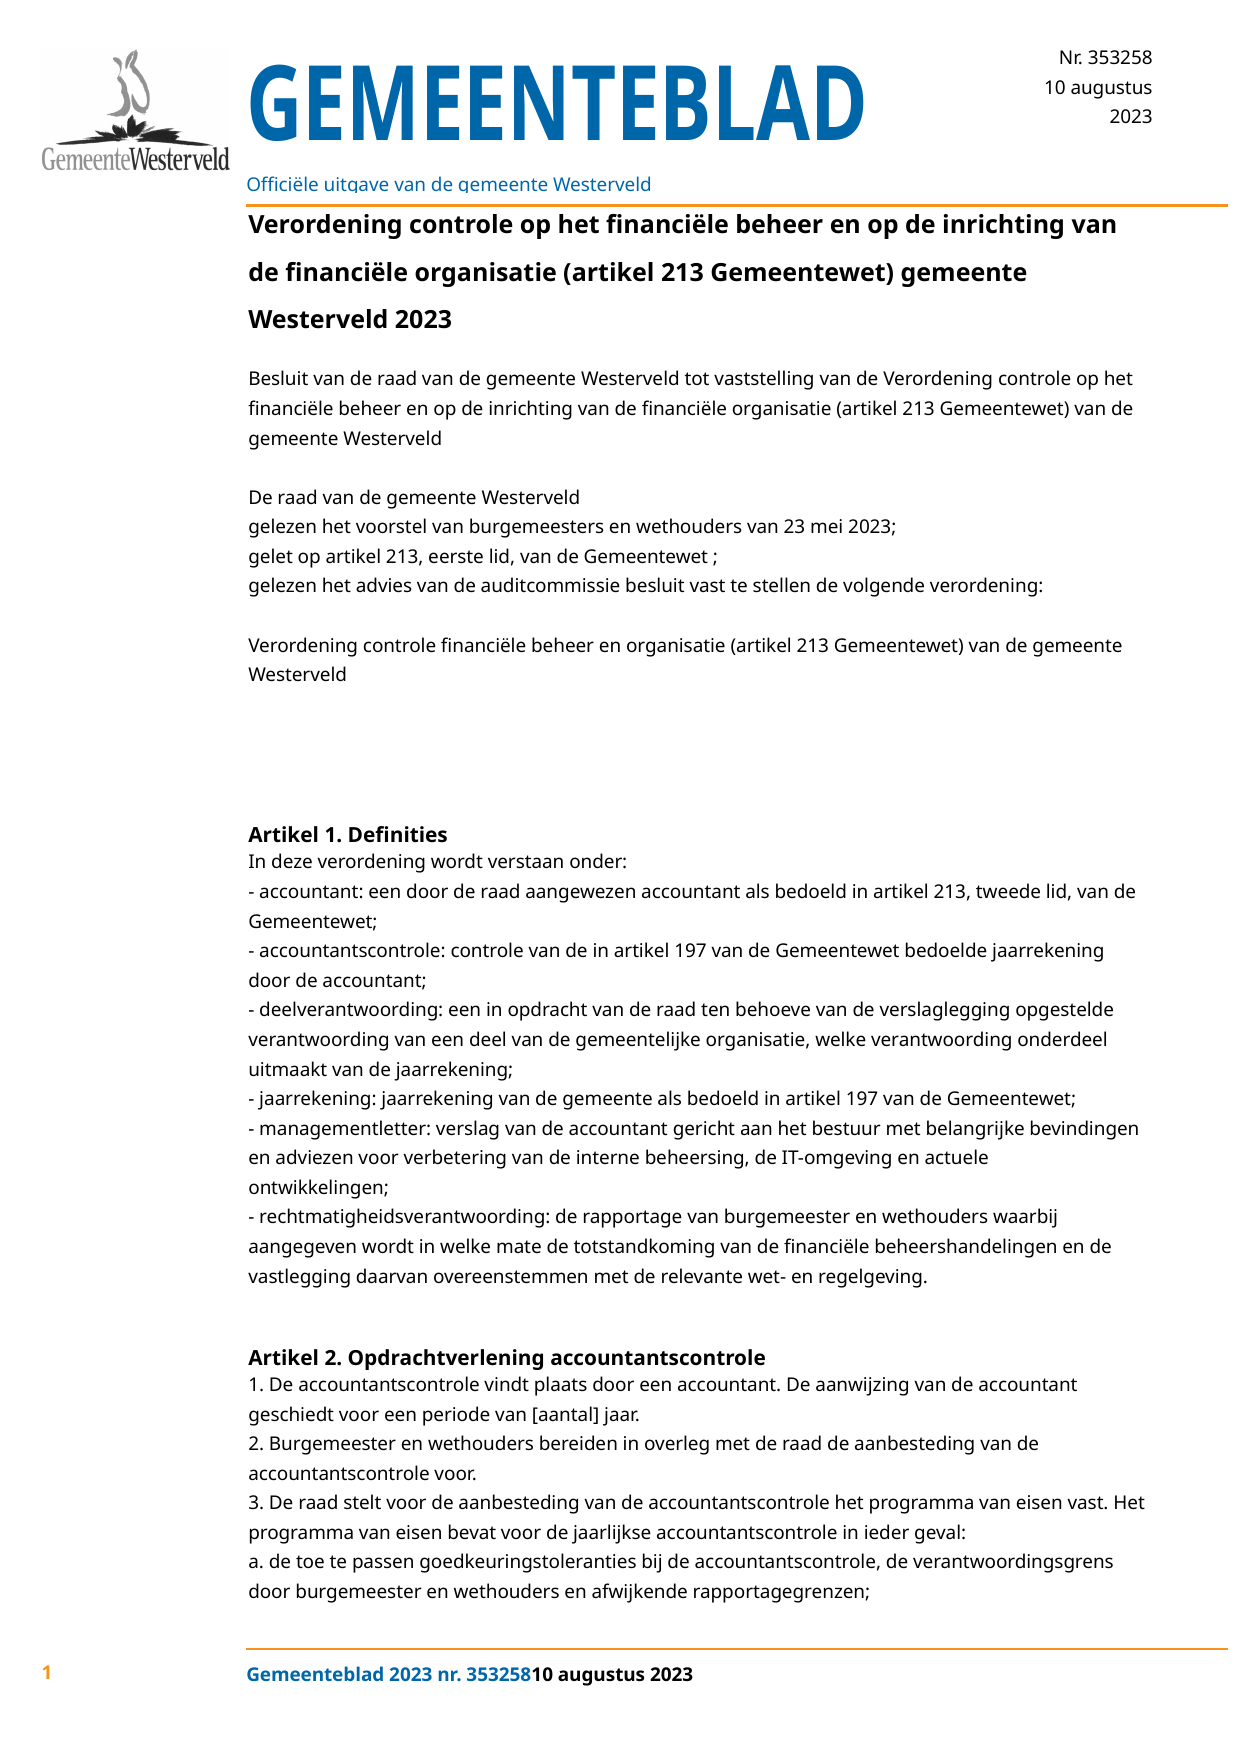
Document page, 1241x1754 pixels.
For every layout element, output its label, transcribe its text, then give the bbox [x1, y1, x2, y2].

text - accountantscontrole: controle van de in artikel 197 van de Gemeentewet bedoelde jaarrekening [248, 937, 1152, 963]
text 3. De raad stelt voor de aanbesteding van de accountantscontrole het programma van eisen vast. Het programma van eisen bevat voor de jaarlijkse accountantscontrole in ieder geval: [248, 1489, 1152, 1545]
text De raad van de gemeente Westerveld [248, 484, 1152, 509]
text Gemeentewet; [248, 908, 1152, 933]
text ontwikkelingen; [248, 1174, 1152, 1200]
text - jaarrekening: jaarrekening van de gemeente als bedoeld in artikel 197 van de Gemeentewet; [248, 1085, 1152, 1111]
text Artikel 1. Definities [248, 820, 1152, 849]
text gelezen het voorstel van burgemeesters en wethouders van 23 mei 2023; [248, 513, 1152, 539]
text Verordening controle financiële beheer en organisatie (artikel 213 Gemeentewet) van de gemeente Westerveld [248, 632, 1152, 687]
picture [41, 47, 231, 172]
text Artikel 2. Opdrachtverlening accountantscontrole [248, 1343, 1152, 1371]
text In deze verordening wordt verstaan onder: [248, 849, 1152, 874]
text - managementletter: verslag van de accountant gericht aan het bestuur met belangrijke bevindingen [248, 1115, 1152, 1141]
text Besluit van de raad van de gemeente Westerveld tot vaststelling van de Verordening controle op het financiële beheer en op de inrichting van de financiële organisatie (artikel 213 Gemeentewet) van de gemeente Westerveld [248, 366, 1152, 450]
text - rechtmatigheidsverantwoording: de rapportage van burgemeester en wethouders waarbij aangegeven wordt in welke mate de totstandkoming van de financiële beheershandelingen en de vastlegging daarvan overeenstemmen met de relevante wet- en regelgeving. [248, 1204, 1152, 1288]
text 1. De accountantscontrole vindt plaats door een accountant. De aanwijzing van de accountant geschiedt voor een periode van [aantal] jaar. [248, 1371, 1152, 1427]
text - accountant: een door de raad aangewezen accountant als bedoeld in artikel 213, tweede lid, van de [248, 878, 1152, 904]
text Verordening controle op het financiële beheer en op de inrichting van de financiële organisatie (artikel 213 Gemeentewet) gemeente Westerveld 2023 [248, 207, 1152, 336]
text gelezen het advies van de auditcommissie besluit vast te stellen de volgende verordening: [248, 573, 1152, 598]
text door de accountant; [248, 967, 1152, 993]
text gelet op artikel 213, eerste lid, van de Gemeentewet ; [248, 543, 1152, 569]
text en adviezen voor verbetering van de interne beheersing, de IT-omgeving en actuele [248, 1144, 1152, 1170]
text 2. Burgemeester en wethouders bereiden in overleg met de raad de aanbesteding van de accountantscontrole voor. [248, 1430, 1152, 1486]
text - deelverantwoording: een in opdracht van de raad ten behoeve van de verslaglegging opgestelde verantwoording van een deel van de gemeentelijke organisatie, welke verantwoording onderdeel uitmaakt van de jaarrekening; [248, 997, 1152, 1081]
text a. de toe te passen goedkeuringstoleranties bij de accountantscontrole, de verantwoordingsgrens door burgemeester en wethouders en afwijkende rapportagegrenzen; [248, 1549, 1152, 1604]
